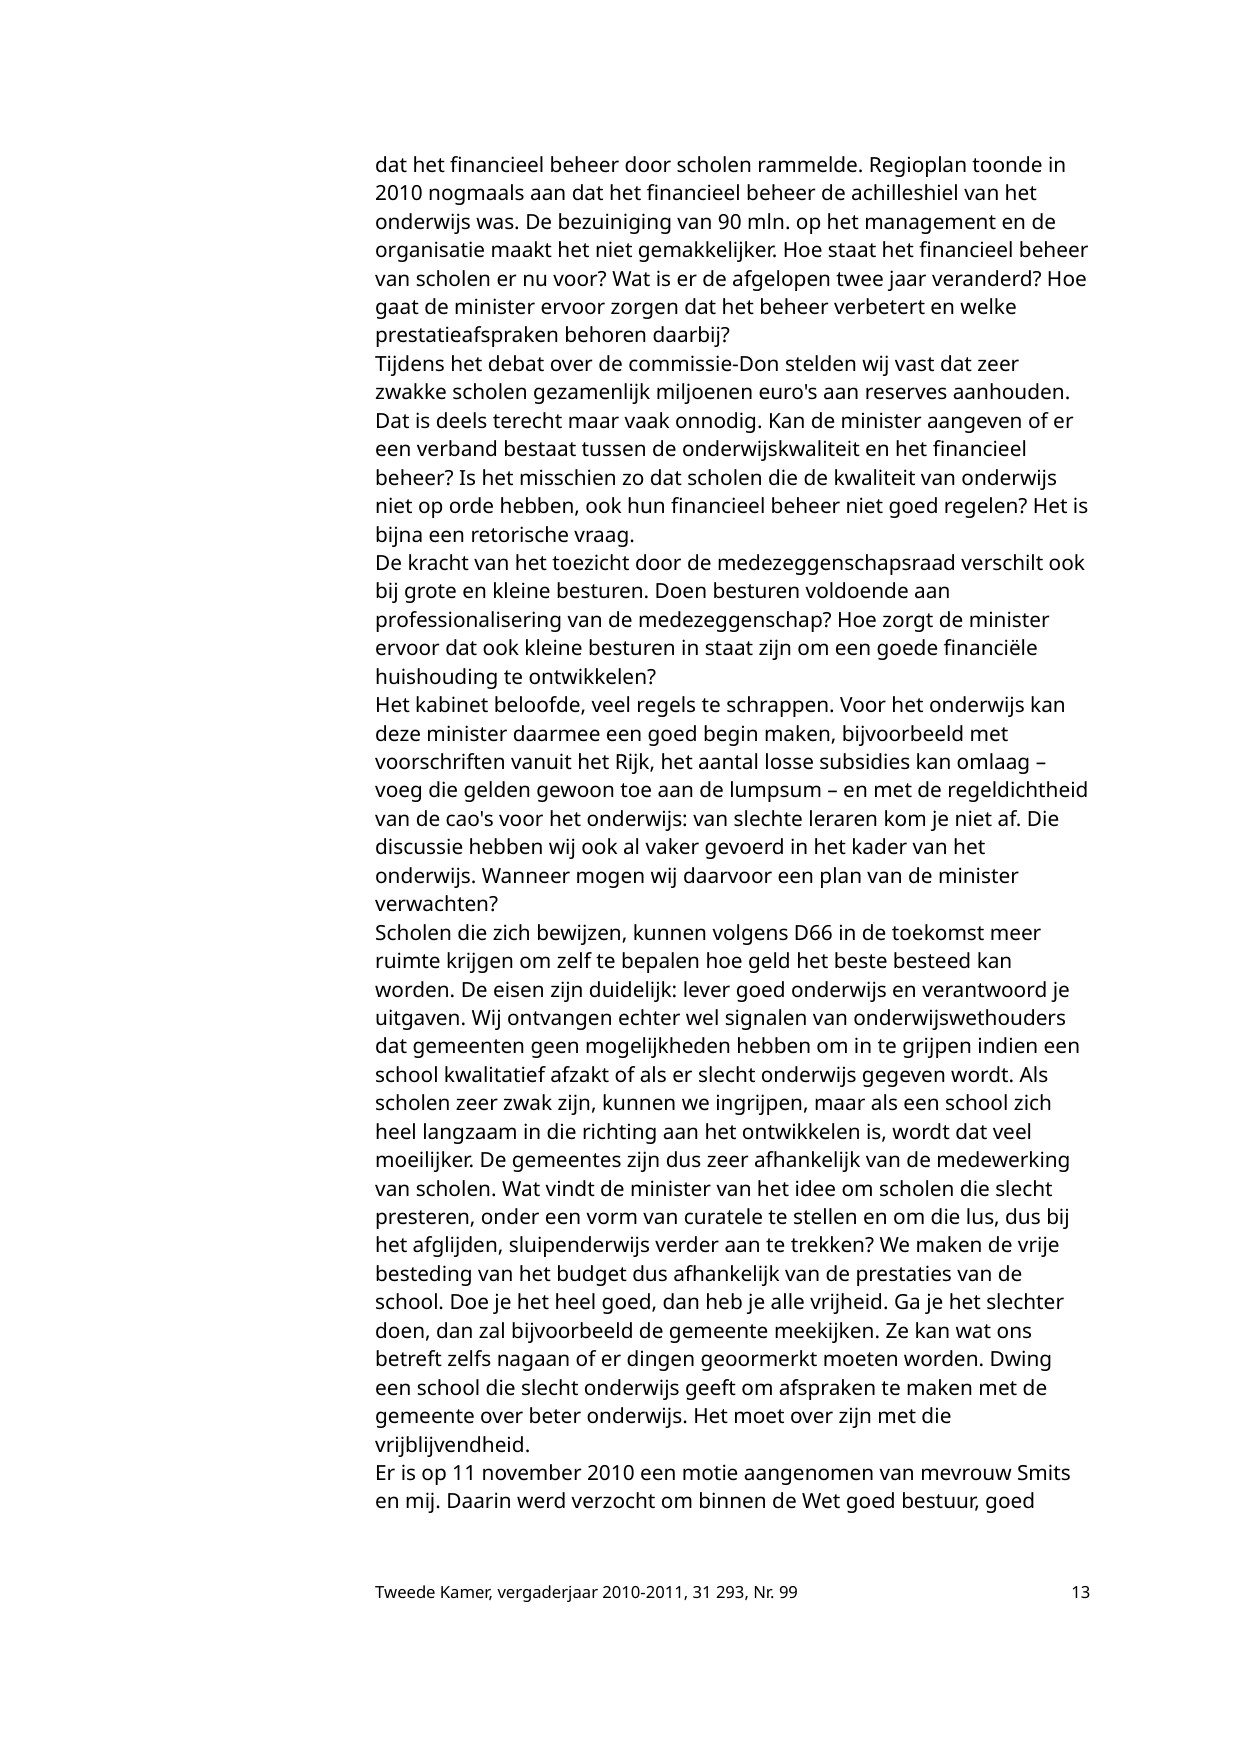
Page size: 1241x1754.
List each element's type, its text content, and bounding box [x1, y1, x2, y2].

text De kracht van het toezicht door de medezeggenschapsraad verschilt ook bij grote en kleine besturen. Doen besturen voldoende aan professionalisering van de medezeggenschap? Hoe zorgt de minister ervoor dat ook kleine besturen in staat zijn om een goede financiële huishouding te ontwikkelen? [375, 548, 1090, 690]
text Tijdens het debat over de commissie-Don stelden wij vast dat zeer zwakke scholen gezamenlijk miljoenen euro's aan reserves aanhouden. Dat is deels terecht maar vaak onnodig. Kan de minister aangeven of er een verband bestaat tussen de onderwijskwaliteit en het financieel beheer? Is het misschien zo dat scholen die de kwaliteit van onderwijs niet op orde hebben, ook hun financieel beheer niet goed regelen? Het is bijna een retorische vraag. [375, 349, 1090, 548]
text Het kabinet beloofde, veel regels te schrappen. Voor het onderwijs kan deze minister daarmee een goed begin maken, bijvoorbeeld met voorschriften vanuit het Rijk, het aantal losse subsidies kan omlaag – voeg die gelden gewoon toe aan de lumpsum – en met de regeldichtheid van de cao's voor het onderwijs: van slechte leraren kom je niet af. Die discussie hebben wij ook al vaker gevoerd in het kader van het onderwijs. Wanneer mogen wij daarvoor een plan van de minister verwachten? [375, 690, 1090, 918]
text Scholen die zich bewijzen, kunnen volgens D66 in de toekomst meer ruimte krijgen om zelf te bepalen hoe geld het beste besteed kan worden. De eisen zijn duidelijk: lever goed onderwijs en verantwoord je uitgaven. Wij ontvangen echter wel signalen van onderwijswethouders dat gemeenten geen mogelijkheden hebben om in te grijpen indien een school kwalitatief afzakt of als er slecht onderwijs gegeven wordt. Als scholen zeer zwak zijn, kunnen we ingrijpen, maar als een school zich heel langzaam in die richting aan het ontwikkelen is, wordt dat veel moeilijker. De gemeentes zijn dus zeer afhankelijk van de medewerking van scholen. Wat vindt de minister van het idee om scholen die slecht presteren, onder een vorm van curatele te stellen en om die lus, dus bij het afglijden, sluipenderwijs verder aan te trekken? We maken de vrije besteding van het budget dus afhankelijk van de prestaties van de school. Doe je het heel goed, dan heb je alle vrijheid. Ga je het slechter doen, dan zal bijvoorbeeld de gemeente meekijken. Ze kan wat ons betreft zelfs nagaan of er dingen geoormerkt moeten worden. Dwing een school die slecht onderwijs geeft om afspraken te maken met de gemeente over beter onderwijs. Het moet over zijn met die vrijblijvendheid. [375, 918, 1090, 1458]
text dat het financieel beheer door scholen rammelde. Regioplan toonde in 2010 nogmaals aan dat het financieel beheer de achilleshiel van het onderwijs was. De bezuiniging van 90 mln. op het management en de organisatie maakt het niet gemakkelijker. Hoe staat het financieel beheer van scholen er nu voor? Wat is er de afgelopen twee jaar veranderd? Hoe gaat de minister ervoor zorgen dat het beheer verbetert en welke prestatieafspraken behoren daarbij? [375, 150, 1090, 349]
text Er is op 11 november 2010 een motie aangenomen van mevrouw Smits en mij. Daarin werd verzocht om binnen de Wet goed bestuur, goed [375, 1458, 1090, 1515]
